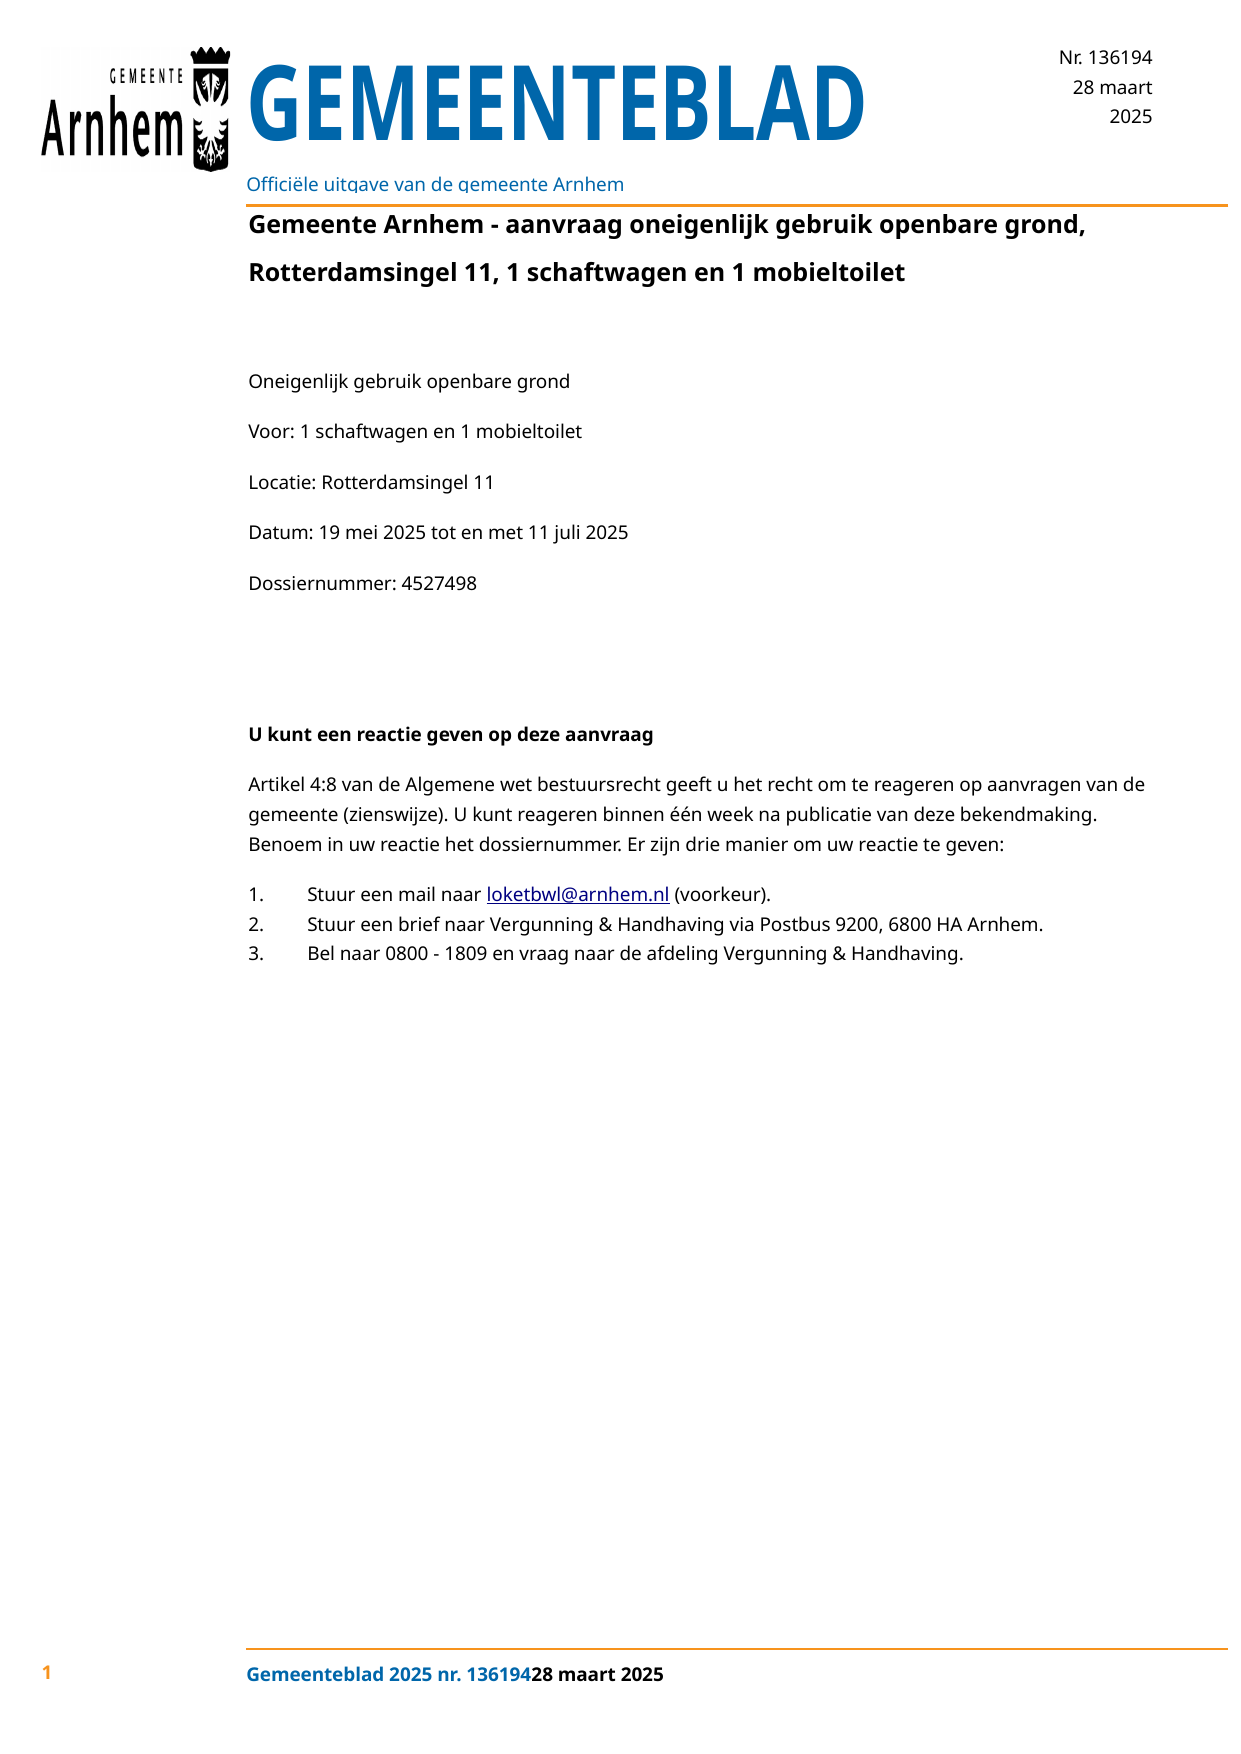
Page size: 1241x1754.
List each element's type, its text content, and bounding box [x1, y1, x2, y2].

list Stuur een mail naar loketbwl@arnhem.nl (voorkeur). [248, 881, 1152, 907]
list Bel naar 0800 - 1809 en vraag naar de afdeling Vergunning & Handhaving. [248, 940, 1152, 966]
text U kunt een reactie geven op deze aanvraag [248, 721, 1152, 747]
text Oneigenlijk gebruik openbare grond [248, 368, 1152, 394]
text Datum: 19 mei 2025 tot en met 11 juli 2025 [248, 519, 1152, 545]
text Artikel 4:8 van de Algemene wet bestuursrecht geeft u het recht om te reageren op aanvragen van de gemeente (zienswijze). U kunt reageren binnen één week na publicatie van deze bekendmaking. Benoem in uw reactie het dossiernummer. Er zijn drie manier om uw reactie te geven: [248, 772, 1152, 857]
text Voor: 1 schaftwagen en 1 mobieltoilet [248, 419, 1152, 444]
text Locatie: Rotterdamsingel 11 [248, 469, 1152, 495]
text Gemeente Arnhem - aanvraag oneigenlijk gebruik openbare grond, Rotterdamsingel 11, 1 schaftwagen en 1 mobieltoilet [248, 207, 1152, 288]
text Dossiernummer: 4527498 [248, 570, 1152, 596]
list Stuur een brief naar Vergunning & Handhaving via Postbus 9200, 6800 HA Arnhem. [248, 911, 1152, 937]
picture [41, 47, 231, 172]
